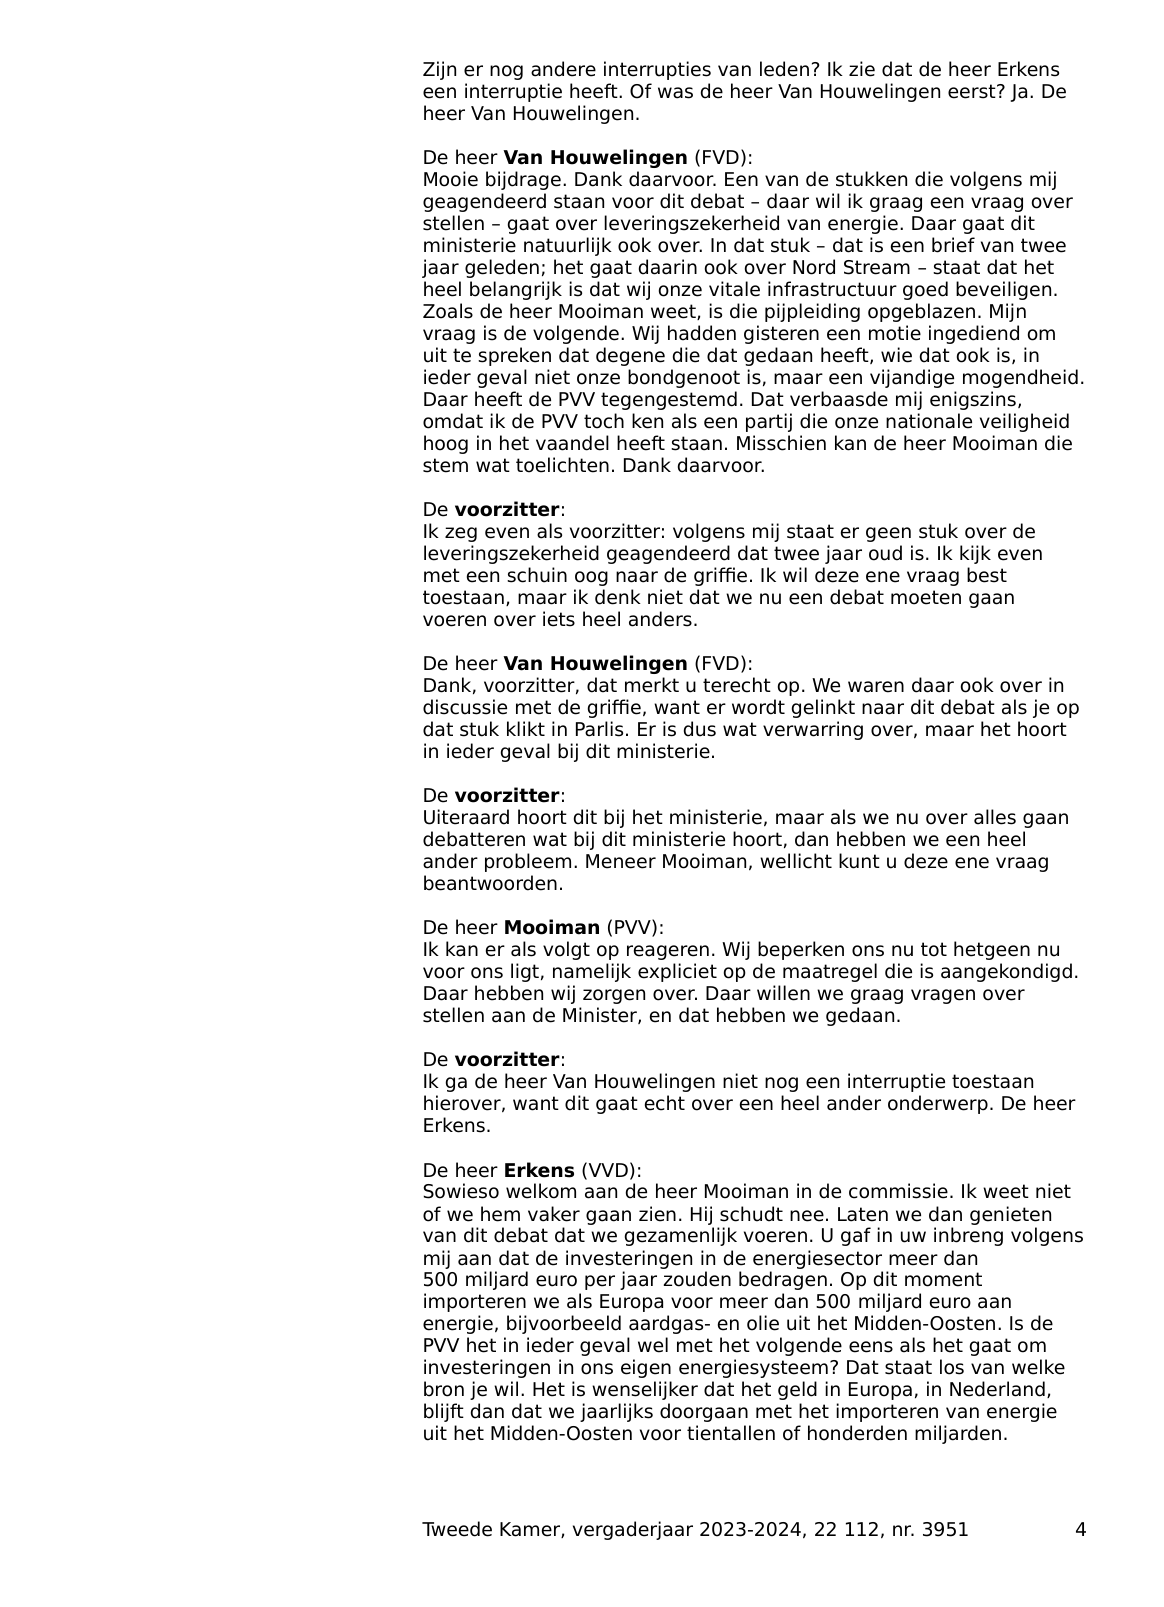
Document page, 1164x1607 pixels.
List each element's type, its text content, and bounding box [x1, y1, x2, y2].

text De voorzitter: [422, 499, 1087, 521]
text De heer Mooiman (PVV): [422, 917, 1087, 939]
text De heer Van Houwelingen (FVD): [422, 147, 1087, 169]
text Ik zeg even als voorzitter: volgens mij staat er geen stuk over de leveringszekerheid geagendeerd dat twee jaar oud is. Ik kijk even met een schuin oog naar de griffie. Ik wil deze ene vraag best toestaan, maar ik denk niet dat we nu een debat moeten gaan voeren over iets heel anders. [422, 521, 1087, 631]
text De voorzitter: [422, 785, 1087, 807]
text De heer Erkens (VVD): [422, 1159, 1087, 1181]
text Zijn er nog andere interrupties van leden? Ik zie dat de heer Erkens een interruptie heeft. Of was de heer Van Houwelingen eerst? Ja. De heer Van Houwelingen. [422, 59, 1087, 125]
text Uiteraard hoort dit bij het ministerie, maar als we nu over alles gaan debatteren wat bij dit ministerie hoort, dan hebben we een heel ander probleem. Meneer Mooiman, wellicht kunt u deze ene vraag beantwoorden. [422, 807, 1087, 895]
text De voorzitter: [422, 1049, 1087, 1071]
text Ik ga de heer Van Houwelingen niet nog een interruptie toestaan hierover, want dit gaat echt over een heel ander onderwerp. De heer Erkens. [422, 1071, 1087, 1137]
text Mooie bijdrage. Dank daarvoor. Een van de stukken die volgens mij geagendeerd staan voor dit debat – daar wil ik graag een vraag over stellen – gaat over leveringszekerheid van energie. Daar gaat dit ministerie natuurlijk ook over. In dat stuk – dat is een brief van twee jaar geleden; het gaat daarin ook over Nord Stream – staat dat het heel belangrijk is dat wij onze vitale infrastructuur goed beveiligen. Zoals de heer Mooiman weet, is die pijpleiding opgeblazen. Mijn vraag is de volgende. Wij hadden gisteren een motie ingediend om uit te spreken dat degene die dat gedaan heeft, wie dat ook is, in ieder geval niet onze bondgenoot is, maar een vijandige mogendheid. Daar heeft de PVV tegengestemd. Dat verbaasde mij enigszins, omdat ik de PVV toch ken als een partij die onze nationale veiligheid hoog in het vaandel heeft staan. Misschien kan de heer Mooiman die stem wat toelichten. Dank daarvoor. [422, 169, 1087, 477]
text Dank, voorzitter, dat merkt u terecht op. We waren daar ook over in discussie met de griffie, want er wordt gelinkt naar dit debat als je op dat stuk klikt in Parlis. Er is dus wat verwarring over, maar het hoort in ieder geval bij dit ministerie. [422, 675, 1087, 763]
text Ik kan er als volgt op reageren. Wij beperken ons nu tot hetgeen nu voor ons ligt, namelijk expliciet op de maatregel die is aangekondigd. Daar hebben wij zorgen over. Daar willen we graag vragen over stellen aan de Minister, en dat hebben we gedaan. [422, 939, 1087, 1027]
text Sowieso welkom aan de heer Mooiman in de commissie. Ik weet niet of we hem vaker gaan zien. Hij schudt nee. Laten we dan genieten van dit debat dat we gezamenlijk voeren. U gaf in uw inbreng volgens mij aan dat de investeringen in de energiesector meer dan 500 miljard euro per jaar zouden bedragen. Op dit moment importeren we als Europa voor meer dan 500 miljard euro aan energie, bijvoorbeeld aardgas- en olie uit het Midden-Oosten. Is de PVV het in ieder geval wel met het volgende eens als het gaat om investeringen in ons eigen energiesysteem? Dat staat los van welke bron je wil. Het is wenselijker dat het geld in Europa, in Nederland, blijft dan dat we jaarlijks doorgaan met het importeren van energie uit het Midden-Oosten voor tientallen of honderden miljarden. [422, 1181, 1087, 1445]
text De heer Van Houwelingen (FVD): [422, 653, 1087, 675]
